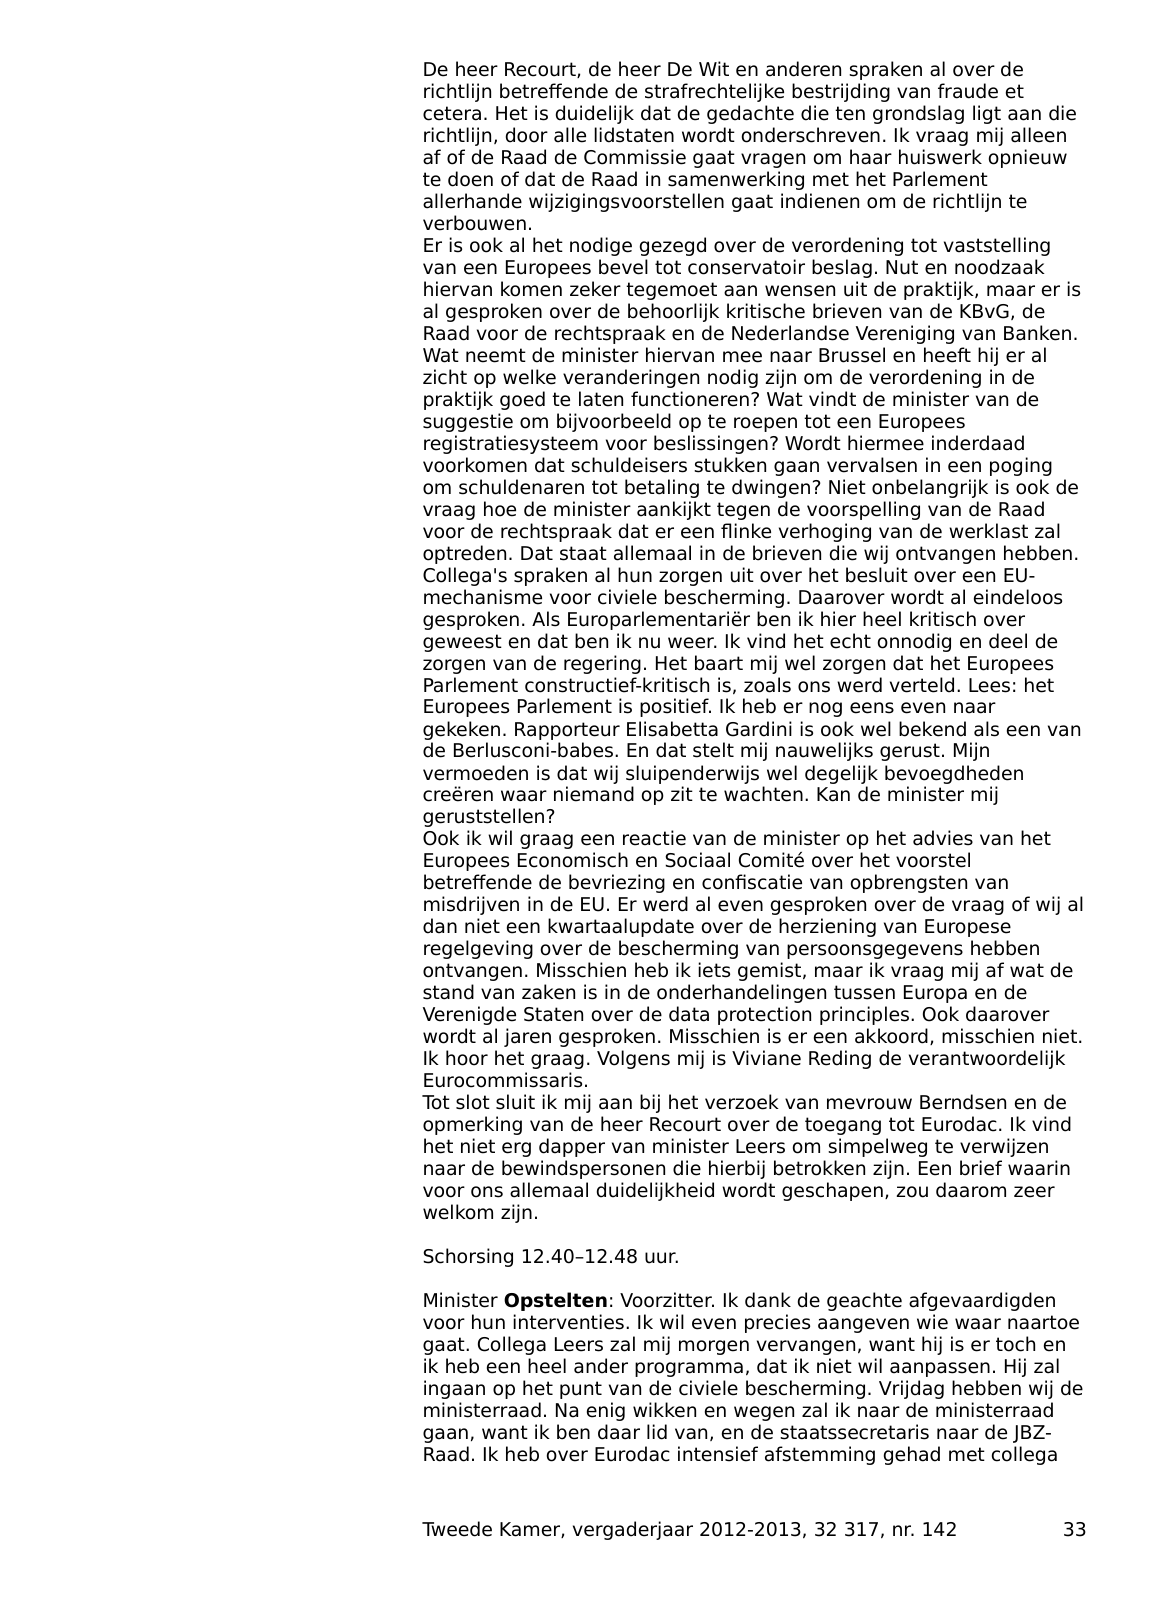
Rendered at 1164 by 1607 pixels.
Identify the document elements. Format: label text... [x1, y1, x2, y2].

text Minister Opstelten: Voorzitter. Ik dank de geachte afgevaardigden voor hun interventies. Ik wil even precies aangeven wie waar naartoe gaat. Collega Leers zal mij morgen vervangen, want hij is er toch en ik heb een heel ander programma, dat ik niet wil aanpassen. Hij zal ingaan op het punt van de civiele bescherming. Vrijdag hebben wij de ministerraad. Na enig wikken en wegen zal ik naar de ministerraad gaan, want ik ben daar lid van, en de staatssecretaris naar de JBZ-Raad. Ik heb over Eurodac intensief afstemming gehad met collega [422, 1290, 1087, 1466]
text De heer Recourt, de heer De Wit en anderen spraken al over de richtlijn betreffende de strafrechtelijke bestrijding van fraude et cetera. Het is duidelijk dat de gedachte die ten grondslag ligt aan die richtlijn, door alle lidstaten wordt onderschreven. Ik vraag mij alleen af of de Raad de Commissie gaat vragen om haar huiswerk opnieuw te doen of dat de Raad in samenwerking met het Parlement allerhande wijzigingsvoorstellen gaat indienen om de richtlijn te verbouwen. [422, 59, 1087, 235]
text Tot slot sluit ik mij aan bij het verzoek van mevrouw Berndsen en de opmerking van de heer Recourt over de toegang tot Eurodac. Ik vind het niet erg dapper van minister Leers om simpelweg te verwijzen naar de bewindspersonen die hierbij betrokken zijn. Een brief waarin voor ons allemaal duidelijkheid wordt geschapen, zou daarom zeer welkom zijn. [422, 1092, 1087, 1224]
text Er is ook al het nodige gezegd over de verordening tot vaststelling van een Europees bevel tot conservatoir beslag. Nut en noodzaak hiervan komen zeker tegemoet aan wensen uit de praktijk, maar er is al gesproken over de behoorlijk kritische brieven van de KBvG, de Raad voor de rechtspraak en de Nederlandse Vereniging van Banken. Wat neemt de minister hiervan mee naar Brussel en heeft hij er al zicht op welke veranderingen nodig zijn om de verordening in de praktijk goed te laten functioneren? Wat vindt de minister van de suggestie om bijvoorbeeld op te roepen tot een Europees registratiesysteem voor beslissingen? Wordt hiermee inderdaad voorkomen dat schuldeisers stukken gaan vervalsen in een poging om schuldenaren tot betaling te dwingen? Niet onbelangrijk is ook de vraag hoe de minister aankijkt tegen de voorspelling van de Raad voor de rechtspraak dat er een flinke verhoging van de werklast zal optreden. Dat staat allemaal in de brieven die wij ontvangen hebben. [422, 235, 1087, 564]
text Schorsing 12.40–12.48 uur. [422, 1246, 1087, 1268]
text Ook ik wil graag een reactie van de minister op het advies van het Europees Economisch en Sociaal Comité over het voorstel betreffende de bevriezing en confiscatie van opbrengsten van misdrijven in de EU. Er werd al even gesproken over de vraag of wij al dan niet een kwartaalupdate over de herziening van Europese regelgeving over de bescherming van persoonsgegevens hebben ontvangen. Misschien heb ik iets gemist, maar ik vraag mij af wat de stand van zaken is in de onderhandelingen tussen Europa en de Verenigde Staten over de data protection principles. Ook daarover wordt al jaren gesproken. Misschien is er een akkoord, misschien niet. Ik hoor het graag. Volgens mij is Viviane Reding de verantwoordelijk Eurocommissaris. [422, 828, 1087, 1092]
text Collega's spraken al hun zorgen uit over het besluit over een EU-mechanisme voor civiele bescherming. Daarover wordt al eindeloos gesproken. Als Europarlementariër ben ik hier heel kritisch over geweest en dat ben ik nu weer. Ik vind het echt onnodig en deel de zorgen van de regering. Het baart mij wel zorgen dat het Europees Parlement constructief-kritisch is, zoals ons werd verteld. Lees: het Europees Parlement is positief. Ik heb er nog eens even naar gekeken. Rapporteur Elisabetta Gardini is ook wel bekend als een van de Berlusconi-babes. En dat stelt mij nauwelijks gerust. Mijn vermoeden is dat wij sluipenderwijs wel degelijk bevoegdheden creëren waar niemand op zit te wachten. Kan de minister mij geruststellen? [422, 564, 1087, 828]
